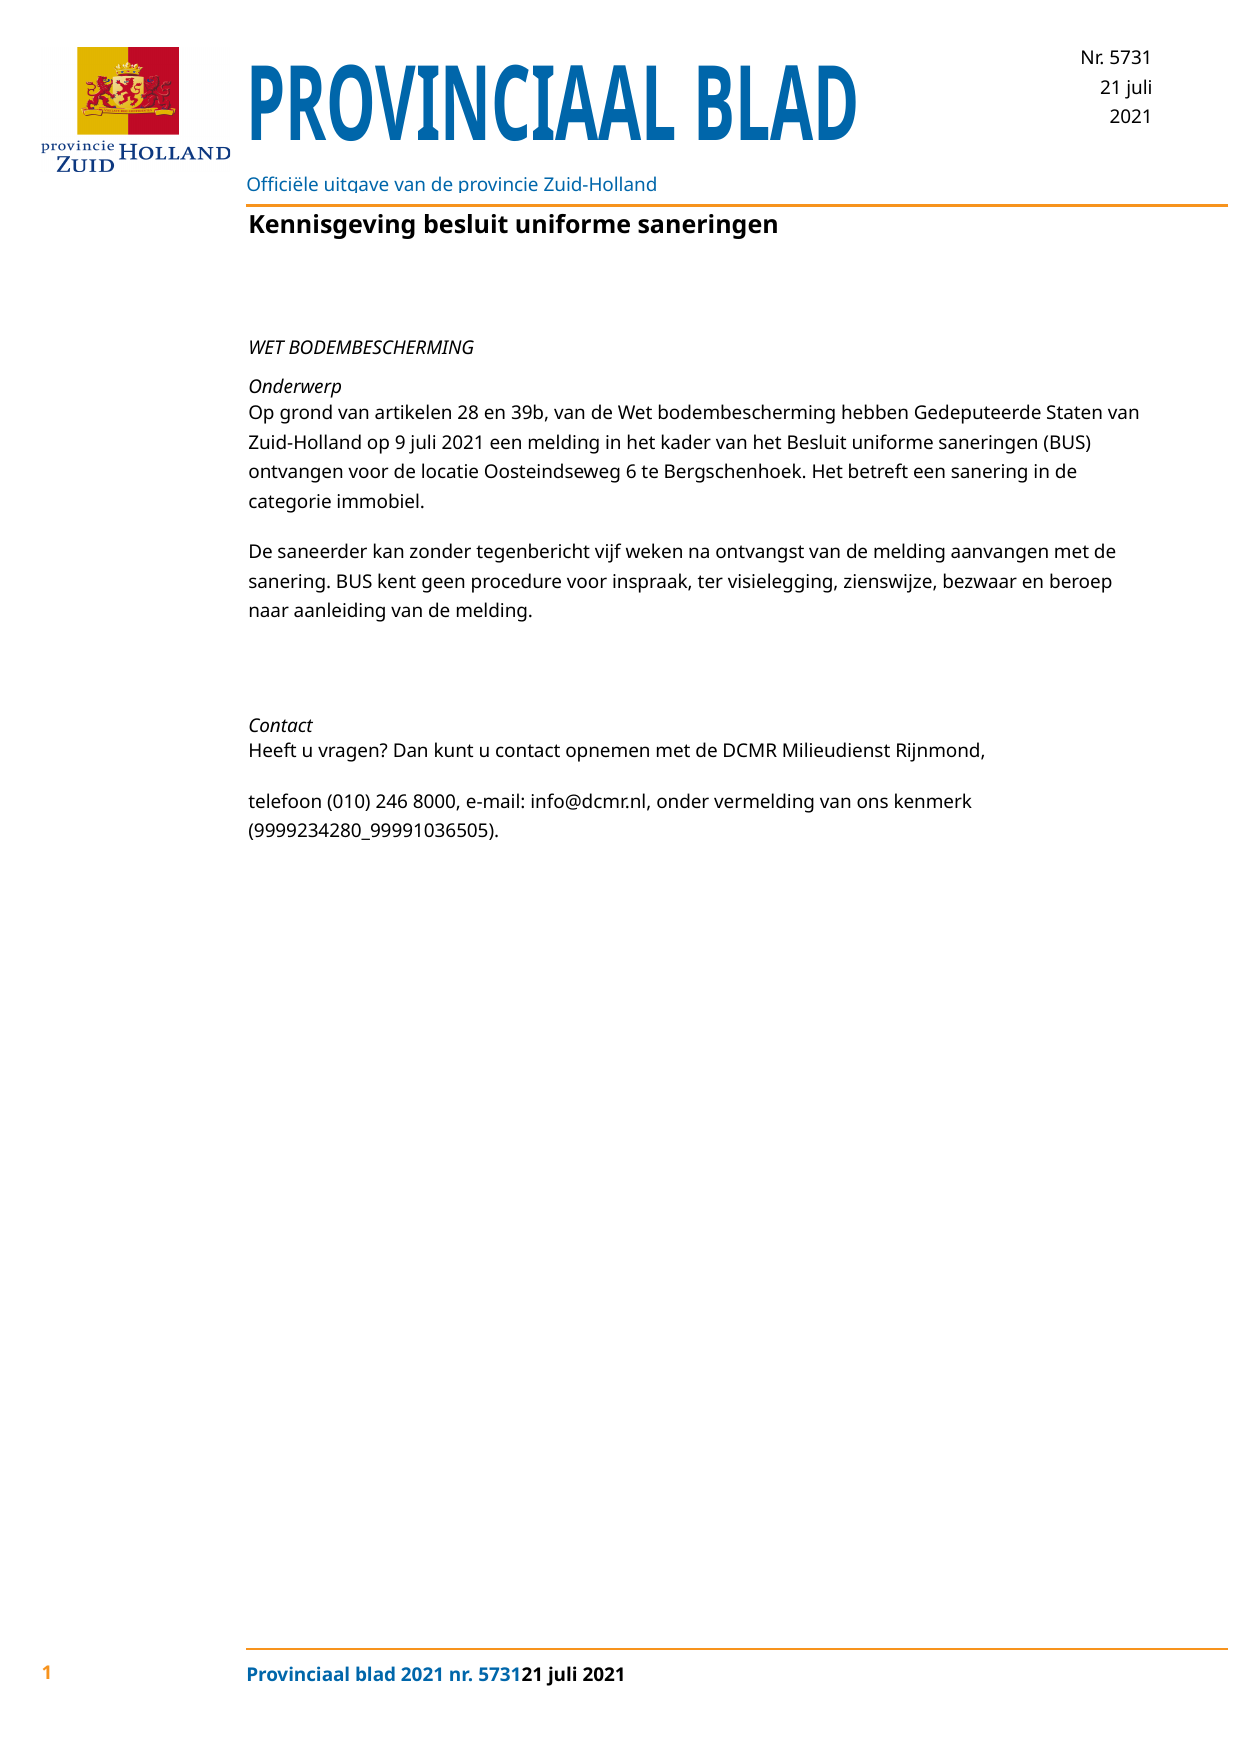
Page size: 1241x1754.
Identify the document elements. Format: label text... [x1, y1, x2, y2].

text Contact [248, 712, 1152, 738]
text De saneerder kan zonder tegenbericht vijf weken na ontvangst van de melding aanvangen met de sanering. BUS kent geen procedure voor inspraak, ter visielegging, zienswijze, bezwaar en beroep naar aanleiding van de melding. [248, 538, 1152, 623]
picture [41, 47, 231, 172]
text Kennisgeving besluit uniforme saneringen [248, 207, 1152, 241]
text WET BODEMBESCHERMING [248, 334, 1152, 360]
text Onderwerp [248, 373, 1152, 399]
text Heeft u vragen? Dan kunt u contact opnemen met de DCMR Milieudienst Rijnmond, [248, 738, 1152, 763]
text telefoon (010) 246 8000, e-mail: info@dcmr.nl, onder vermelding van ons kenmerk (9999234280_99991036505). [248, 788, 1152, 843]
text Op grond van artikelen 28 en 39b, van de Wet bodembescherming hebben Gedeputeerde Staten van Zuid-Holland op 9 juli 2021 een melding in het kader van het Besluit uniforme saneringen (BUS) ontvangen voor de locatie Oosteindseweg 6 te Bergschenhoek. Het betreft een sanering in de categorie immobiel. [248, 399, 1152, 514]
